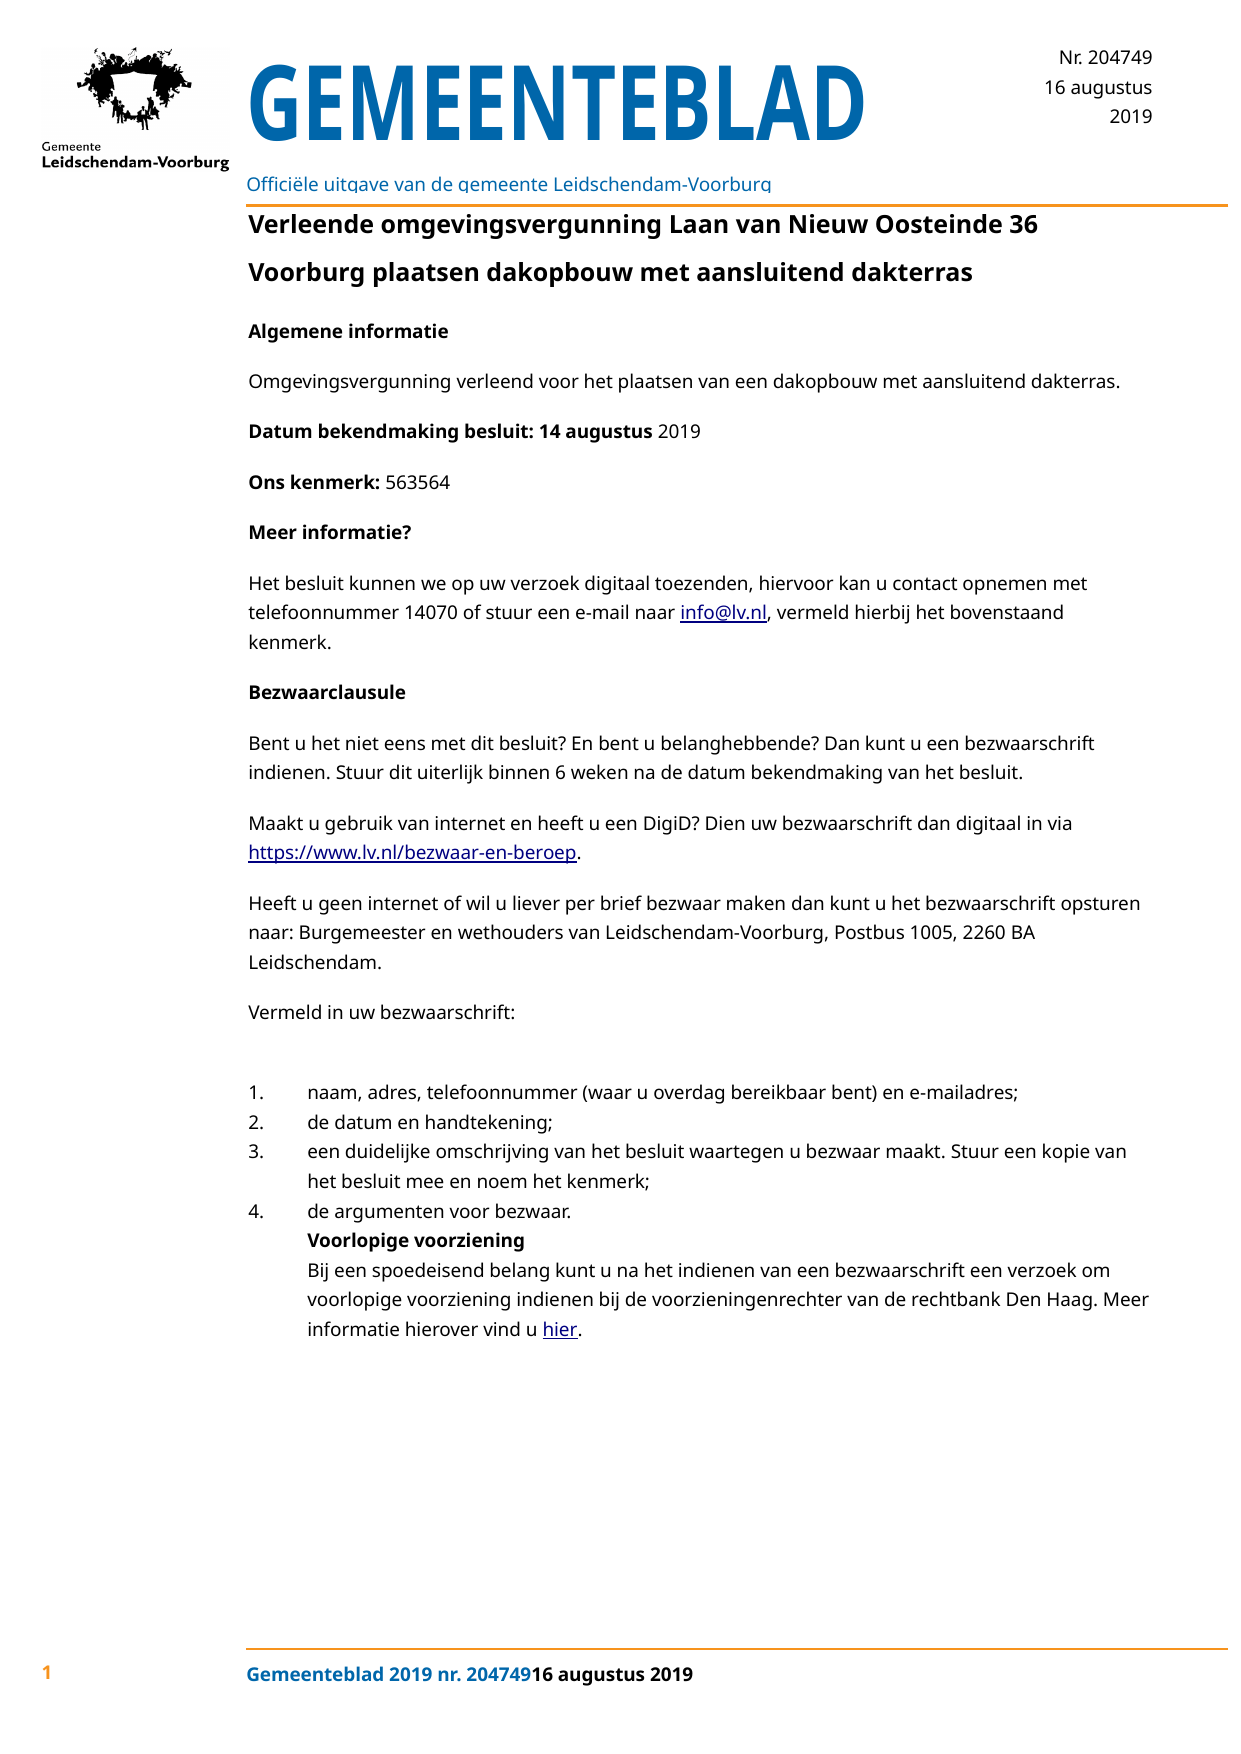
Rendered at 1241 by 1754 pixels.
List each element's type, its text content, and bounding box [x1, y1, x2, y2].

text Omgevingsvergunning verleend voor het plaatsen van een dakopbouw met aansluitend dakterras. [248, 368, 1152, 394]
picture [41, 47, 231, 172]
text Bent u het niet eens met dit besluit? En bent u belanghebbende? Dan kunt u een bezwaarschrift indienen. Stuur dit uiterlijk binnen 6 weken na de datum bekendmaking van het besluit. [248, 730, 1152, 785]
text Ons kenmerk: 563564 [248, 469, 1152, 495]
text Verleende omgevingsvergunning Laan van Nieuw Oosteinde 36 Voorburg plaatsen dakopbouw met aansluitend dakterras [248, 207, 1152, 288]
text Bezwaarclausule [248, 679, 1152, 705]
list Voorlopige voorziening [248, 1227, 1152, 1253]
text Algemene informatie [248, 318, 1152, 344]
text Meer informatie? [248, 519, 1152, 545]
list de datum en handtekening; [248, 1109, 1152, 1135]
text Heeft u geen internet of wil u liever per brief bezwaar maken dan kunt u het bezwaarschrift opsturen naar: Burgemeester en wethouders van Leidschendam-Voorburg, Postbus 1005, 2260 BA Leidschendam. [248, 890, 1152, 975]
text Vermeld in uw bezwaarschrift: [248, 999, 1152, 1025]
list een duidelijke omschrijving van het besluit waartegen u bezwaar maakt. Stuur een kopie van het besluit mee en noem het kenmerk; [248, 1139, 1152, 1194]
text Datum bekendmaking besluit: 14 augustus 2019 [248, 419, 1152, 444]
list naam, adres, telefoonnummer (waar u overdag bereikbaar bent) en e-mailadres; [248, 1079, 1152, 1105]
text Het besluit kunnen we op uw verzoek digitaal toezenden, hiervoor kan u contact opnemen met telefoonnummer 14070 of stuur een e-mail naar info@lv.nl, vermeld hierbij het bovenstaand kenmerk. [248, 570, 1152, 655]
text Maakt u gebruik van internet en heeft u een DigiD? Dien uw bezwaarschrift dan digitaal in via https://www.lv.nl/bezwaar-en-beroep. [248, 810, 1152, 865]
list de argumenten voor bezwaar. [248, 1198, 1152, 1224]
list Bij een spoedeisend belang kunt u na het indienen van een bezwaarschrift een verzoek om voorlopige voorziening indienen bij de voorzieningenrechter van de rechtbank Den Haag. Meer informatie hierover vind u hier. [248, 1257, 1152, 1342]
